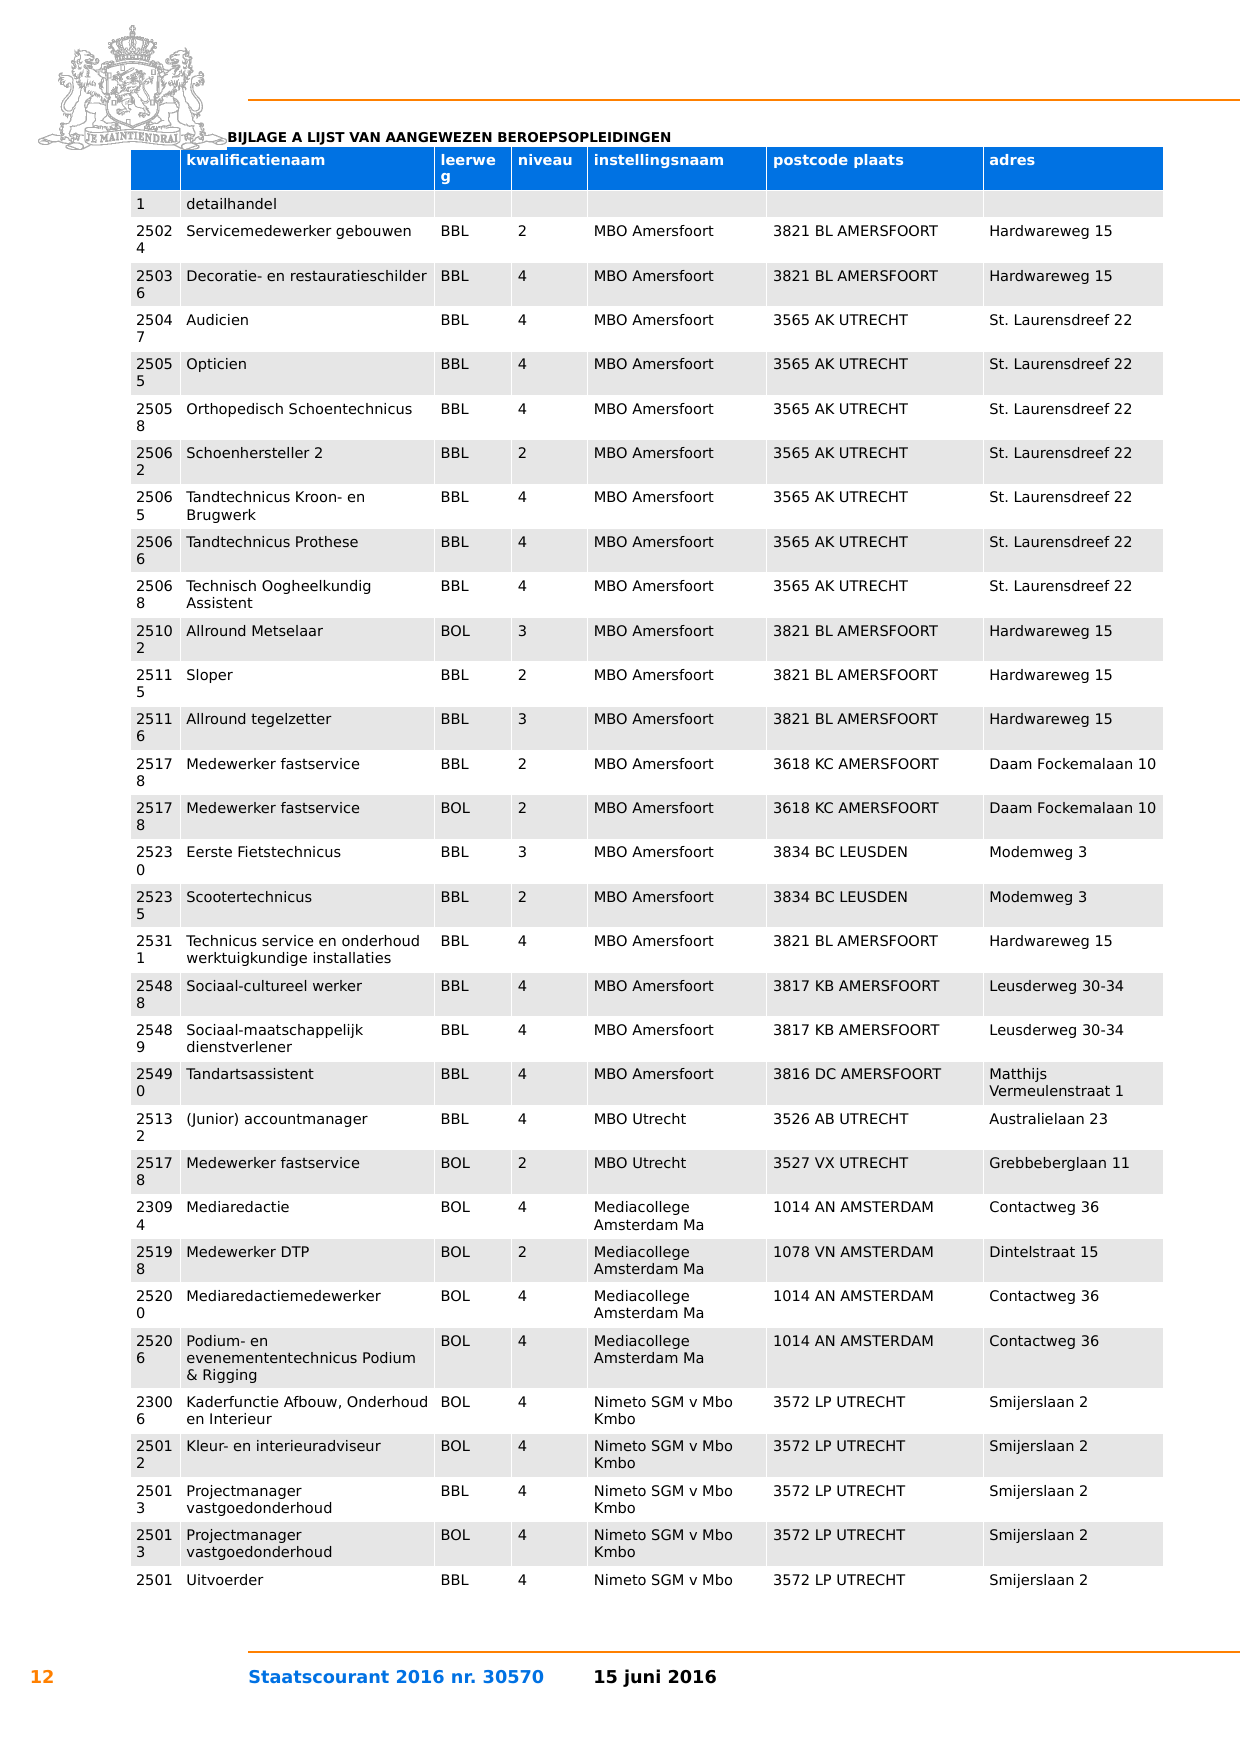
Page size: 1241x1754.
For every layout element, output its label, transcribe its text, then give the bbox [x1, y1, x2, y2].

table_cell MBO Amersfoort [588, 219, 766, 262]
table_cell BBL [435, 884, 511, 927]
table_cell BBL [435, 1106, 511, 1149]
table_cell 2 [512, 662, 587, 706]
table_cell 3 [512, 707, 587, 750]
table_cell 25115 [131, 662, 180, 706]
table_cell 25055 [131, 352, 180, 395]
table_cell Medewerker fastservice [181, 795, 434, 839]
table_cell (Junior) accountmanager [181, 1106, 434, 1149]
table_cell Modemweg 3 [984, 884, 1163, 927]
table_cell Medewerker fastservice [181, 751, 434, 794]
table_cell 25066 [131, 529, 180, 572]
table_cell BBL [435, 1478, 511, 1521]
table_cell Contactweg 36 [984, 1195, 1163, 1238]
table_cell 4 [512, 1389, 587, 1432]
table_cell 25489 [131, 1017, 180, 1061]
table_cell 3817 KB AMERSFOORT [767, 1017, 983, 1061]
table_cell Kaderfunctie Afbouw, Onderhoud en Interieur [181, 1389, 434, 1432]
table_cell 4 [512, 929, 587, 972]
table_cell Mediaredactie [181, 1195, 434, 1238]
table_cell 2 [512, 1239, 587, 1282]
table_cell BBL [435, 1567, 511, 1593]
table_cell 2 [512, 219, 587, 262]
table_cell 3572 LP UTRECHT [767, 1567, 983, 1593]
table_cell Allround Metselaar [181, 618, 434, 661]
table_cell BBL [435, 707, 511, 750]
table_cell 4 [512, 973, 587, 1016]
table_cell 3572 LP UTRECHT [767, 1434, 983, 1477]
table_cell Scootertechnicus [181, 884, 434, 927]
table_cell Orthopedisch Schoentechnicus [181, 396, 434, 439]
table_cell 25013 [131, 1478, 180, 1521]
table_cell Mediacollege Amsterdam Ma [588, 1328, 766, 1388]
table_cell Decoratie- en restauratieschilder [181, 263, 434, 306]
table_cell BBL [435, 352, 511, 395]
table_cell Smijerslaan 2 [984, 1478, 1163, 1521]
table_cell 4 [512, 485, 587, 528]
table_cell Hardwareweg 15 [984, 662, 1163, 706]
table_cell 3565 AK UTRECHT [767, 396, 983, 439]
table_cell Podium- en evenemententechnicus Podium & Rigging [181, 1328, 434, 1388]
table_cell Matthijs Vermeulenstraat 1 [984, 1062, 1163, 1105]
table_cell Medewerker fastservice [181, 1150, 434, 1194]
table_cell 3817 KB AMERSFOORT [767, 973, 983, 1016]
table_cell Mediacollege Amsterdam Ma [588, 1284, 766, 1327]
table_cell 4 [512, 1478, 587, 1521]
table_cell [767, 191, 983, 217]
table_cell 4 [512, 1284, 587, 1327]
table_cell 4 [512, 1017, 587, 1061]
table_cell 4 [512, 1062, 587, 1105]
table_cell 1078 VN AMSTERDAM [767, 1239, 983, 1282]
table_cell 3565 AK UTRECHT [767, 307, 983, 351]
table_cell Nimeto SGM v Mbo Kmbo [588, 1434, 766, 1477]
table_cell Australielaan 23 [984, 1106, 1163, 1149]
table_cell St. Laurensdreef 22 [984, 396, 1163, 439]
table_cell BOL [435, 1328, 511, 1388]
table_cell Kleur- en interieuradviseur [181, 1434, 434, 1477]
table_cell BBL [435, 485, 511, 528]
table_cell BBL [435, 973, 511, 1016]
table_cell 1014 AN AMSTERDAM [767, 1195, 983, 1238]
table_cell BBL [435, 263, 511, 306]
table_cell kwalificatienaam [181, 147, 434, 190]
table_cell 4 [512, 1567, 587, 1593]
table_cell MBO Amersfoort [588, 263, 766, 306]
table_cell Projectmanager vastgoedonderhoud [181, 1522, 434, 1566]
table_cell 3821 BL AMERSFOORT [767, 219, 983, 262]
table_cell BBL [435, 1017, 511, 1061]
table_cell Leusderweg 30-34 [984, 1017, 1163, 1061]
table_cell [131, 150, 180, 190]
table_cell BBL [435, 662, 511, 706]
table_cell Hardwareweg 15 [984, 263, 1163, 306]
table_cell 1 [131, 191, 180, 217]
table_cell BBL [435, 574, 511, 617]
table_cell 25036 [131, 263, 180, 306]
table_cell 25102 [131, 618, 180, 661]
table_cell 25178 [131, 1150, 180, 1194]
table_cell [588, 191, 766, 217]
table_cell BBL [435, 929, 511, 972]
table_cell 25311 [131, 929, 180, 972]
table_cell 25206 [131, 1328, 180, 1388]
table_cell 25116 [131, 707, 180, 750]
table_cell Tandtechnicus Prothese [181, 529, 434, 572]
table_cell Eerste Fietstechnicus [181, 840, 434, 883]
table_cell Tandartsassistent [181, 1062, 434, 1105]
table_cell 1014 AN AMSTERDAM [767, 1284, 983, 1327]
table_cell 25490 [131, 1062, 180, 1105]
table_cell Contactweg 36 [984, 1284, 1163, 1327]
table_cell MBO Amersfoort [588, 840, 766, 883]
table_cell 3527 VX UTRECHT [767, 1150, 983, 1194]
table_cell 25200 [131, 1284, 180, 1327]
table_cell 3572 LP UTRECHT [767, 1389, 983, 1432]
table_cell 2 [512, 440, 587, 484]
table_cell Grebbeberglaan 11 [984, 1150, 1163, 1194]
table_cell MBO Amersfoort [588, 1062, 766, 1105]
table_cell St. Laurensdreef 22 [984, 529, 1163, 572]
table_cell MBO Amersfoort [588, 618, 766, 661]
table_cell MBO Utrecht [588, 1106, 766, 1149]
table_cell 4 [512, 1522, 587, 1566]
table_cell 3 [512, 618, 587, 661]
table_cell MBO Amersfoort [588, 307, 766, 351]
table_cell BOL [435, 1522, 511, 1566]
table_cell BBL [435, 1062, 511, 1105]
table_cell MBO Amersfoort [588, 396, 766, 439]
table_cell Schoenhersteller 2 [181, 440, 434, 484]
table_cell Contactweg 36 [984, 1328, 1163, 1388]
table_cell [512, 191, 587, 217]
table_cell Mediacollege Amsterdam Ma [588, 1195, 766, 1238]
table_cell 4 [512, 352, 587, 395]
table_cell BBL [435, 440, 511, 484]
picture [38, 25, 227, 150]
table_cell Smijerslaan 2 [984, 1434, 1163, 1477]
table_cell 3821 BL AMERSFOORT [767, 662, 983, 706]
table_cell 25132 [131, 1106, 180, 1149]
table_cell [435, 191, 511, 217]
table_cell 25235 [131, 884, 180, 927]
table_cell 3821 BL AMERSFOORT [767, 263, 983, 306]
table_cell Sociaal-cultureel werker [181, 973, 434, 1016]
table_cell Mediaredactiemedewerker [181, 1284, 434, 1327]
table_cell 3572 LP UTRECHT [767, 1522, 983, 1566]
table_cell BBL [435, 396, 511, 439]
table_cell 25198 [131, 1239, 180, 1282]
table_cell 2 [512, 1150, 587, 1194]
table_cell 3618 KC AMERSFOORT [767, 751, 983, 794]
table_cell Smijerslaan 2 [984, 1567, 1163, 1593]
table_cell 3816 DC AMERSFOORT [767, 1062, 983, 1105]
table_cell 25068 [131, 574, 180, 617]
table_cell 3618 KC AMERSFOORT [767, 795, 983, 839]
table_cell 25062 [131, 440, 180, 484]
table_cell 25230 [131, 840, 180, 883]
table_cell Allround tegelzetter [181, 707, 434, 750]
table_cell 2 [512, 751, 587, 794]
table_cell BBL [435, 751, 511, 794]
table_cell 23006 [131, 1389, 180, 1432]
table_cell Dintelstraat 15 [984, 1239, 1163, 1282]
table_cell BOL [435, 1150, 511, 1194]
table_cell Mediacollege Amsterdam Ma [588, 1239, 766, 1282]
table_cell St. Laurensdreef 22 [984, 485, 1163, 528]
table_cell BOL [435, 1284, 511, 1327]
table_cell Servicemedewerker gebouwen [181, 219, 434, 262]
table_cell BBL [435, 840, 511, 883]
table_cell Leusderweg 30-34 [984, 973, 1163, 1016]
table_cell 4 [512, 263, 587, 306]
table_cell 3565 AK UTRECHT [767, 485, 983, 528]
table_cell 25065 [131, 485, 180, 528]
table_cell St. Laurensdreef 22 [984, 307, 1163, 351]
table_cell Sloper [181, 662, 434, 706]
table_cell 3834 BC LEUSDEN [767, 840, 983, 883]
table_cell 3834 BC LEUSDEN [767, 884, 983, 927]
table_cell 1014 AN AMSTERDAM [767, 1328, 983, 1388]
table_cell 3565 AK UTRECHT [767, 440, 983, 484]
table_cell Uitvoerder [181, 1567, 434, 1593]
table_cell BOL [435, 1195, 511, 1238]
table_cell Projectmanager vastgoedonderhoud [181, 1478, 434, 1521]
table_cell [984, 191, 1163, 217]
table_cell BOL [435, 795, 511, 839]
table_cell 3565 AK UTRECHT [767, 352, 983, 395]
table_cell MBO Amersfoort [588, 574, 766, 617]
table_cell Nimeto SGM v Mbo Kmbo [588, 1389, 766, 1432]
table_cell adres [984, 147, 1163, 190]
table_cell Hardwareweg 15 [984, 929, 1163, 972]
table_cell St. Laurensdreef 22 [984, 440, 1163, 484]
table_cell Opticien [181, 352, 434, 395]
table_cell 4 [512, 396, 587, 439]
table_cell detailhandel [181, 191, 434, 217]
table_cell MBO Amersfoort [588, 1017, 766, 1061]
table_cell Tandtechnicus Kroon- en Brugwerk [181, 485, 434, 528]
table_cell St. Laurensdreef 22 [984, 352, 1163, 395]
table_cell Smijerslaan 2 [984, 1389, 1163, 1432]
table_cell BBL [435, 529, 511, 572]
table_cell Sociaal-maatschappelijk dienstverlener [181, 1017, 434, 1061]
table_cell MBO Utrecht [588, 1150, 766, 1194]
table_cell MBO Amersfoort [588, 884, 766, 927]
table_cell 3565 AK UTRECHT [767, 574, 983, 617]
table_cell BOL [435, 618, 511, 661]
table_cell Modemweg 3 [984, 840, 1163, 883]
table_cell 3821 BL AMERSFOORT [767, 618, 983, 661]
table_cell 25047 [131, 307, 180, 351]
table_cell MBO Amersfoort [588, 973, 766, 1016]
table_cell 25488 [131, 973, 180, 1016]
table_cell 25058 [131, 396, 180, 439]
table_cell St. Laurensdreef 22 [984, 574, 1163, 617]
table_header BIJLAGE A LIJST VAN AANGEWEZEN BEROEPSOPLEIDINGEN [227, 130, 1163, 146]
table_cell MBO Amersfoort [588, 929, 766, 972]
table_cell Nimeto SGM v Mbo [588, 1567, 766, 1593]
table_cell MBO Amersfoort [588, 485, 766, 528]
table_cell MBO Amersfoort [588, 352, 766, 395]
table_cell Technisch Oogheelkundig Assistent [181, 574, 434, 617]
table_cell MBO Amersfoort [588, 795, 766, 839]
table_cell 2 [512, 884, 587, 927]
table_cell 2 [512, 795, 587, 839]
table_cell MBO Amersfoort [588, 440, 766, 484]
table_cell Hardwareweg 15 [984, 618, 1163, 661]
table_cell BOL [435, 1434, 511, 1477]
table_cell BBL [435, 307, 511, 351]
table_cell Medewerker DTP [181, 1239, 434, 1282]
table_cell instellingsnaam [588, 147, 766, 190]
table_cell MBO Amersfoort [588, 707, 766, 750]
table_cell Nimeto SGM v Mbo Kmbo [588, 1478, 766, 1521]
table_cell 25013 [131, 1522, 180, 1566]
table_cell Technicus service en onderhoud werktuigkundige installaties [181, 929, 434, 972]
table_cell 4 [512, 529, 587, 572]
table_cell 3821 BL AMERSFOORT [767, 707, 983, 750]
table_cell Daam Fockemalaan 10 [984, 795, 1163, 839]
table_cell Hardwareweg 15 [984, 707, 1163, 750]
table_cell 3526 AB UTRECHT [767, 1106, 983, 1149]
table_cell 2501 [131, 1567, 180, 1593]
table_cell BOL [435, 1389, 511, 1432]
table_cell MBO Amersfoort [588, 529, 766, 572]
table_cell 4 [512, 1434, 587, 1477]
table_cell postcode plaats [767, 147, 983, 190]
table_cell MBO Amersfoort [588, 662, 766, 706]
table_cell 3572 LP UTRECHT [767, 1478, 983, 1521]
table_cell Daam Fockemalaan 10 [984, 751, 1163, 794]
table_cell 23094 [131, 1195, 180, 1238]
table_cell 4 [512, 574, 587, 617]
table_cell Hardwareweg 15 [984, 219, 1163, 262]
table_cell 25024 [131, 219, 180, 262]
table_cell 4 [512, 1328, 587, 1388]
table_cell 4 [512, 307, 587, 351]
table_cell 3821 BL AMERSFOORT [767, 929, 983, 972]
table_cell 25012 [131, 1434, 180, 1477]
table_cell 25178 [131, 795, 180, 839]
table_cell BOL [435, 1239, 511, 1282]
table_cell niveau [512, 147, 587, 190]
table_cell 4 [512, 1106, 587, 1149]
table_cell 25178 [131, 751, 180, 794]
table_cell 3 [512, 840, 587, 883]
table_cell Nimeto SGM v Mbo Kmbo [588, 1522, 766, 1566]
table_cell 3565 AK UTRECHT [767, 529, 983, 572]
table_cell leerweg [435, 147, 511, 190]
table_cell MBO Amersfoort [588, 751, 766, 794]
table_cell 4 [512, 1195, 587, 1238]
table_cell Smijerslaan 2 [984, 1522, 1163, 1566]
table_cell Audicien [181, 307, 434, 351]
table_cell BBL [435, 219, 511, 262]
